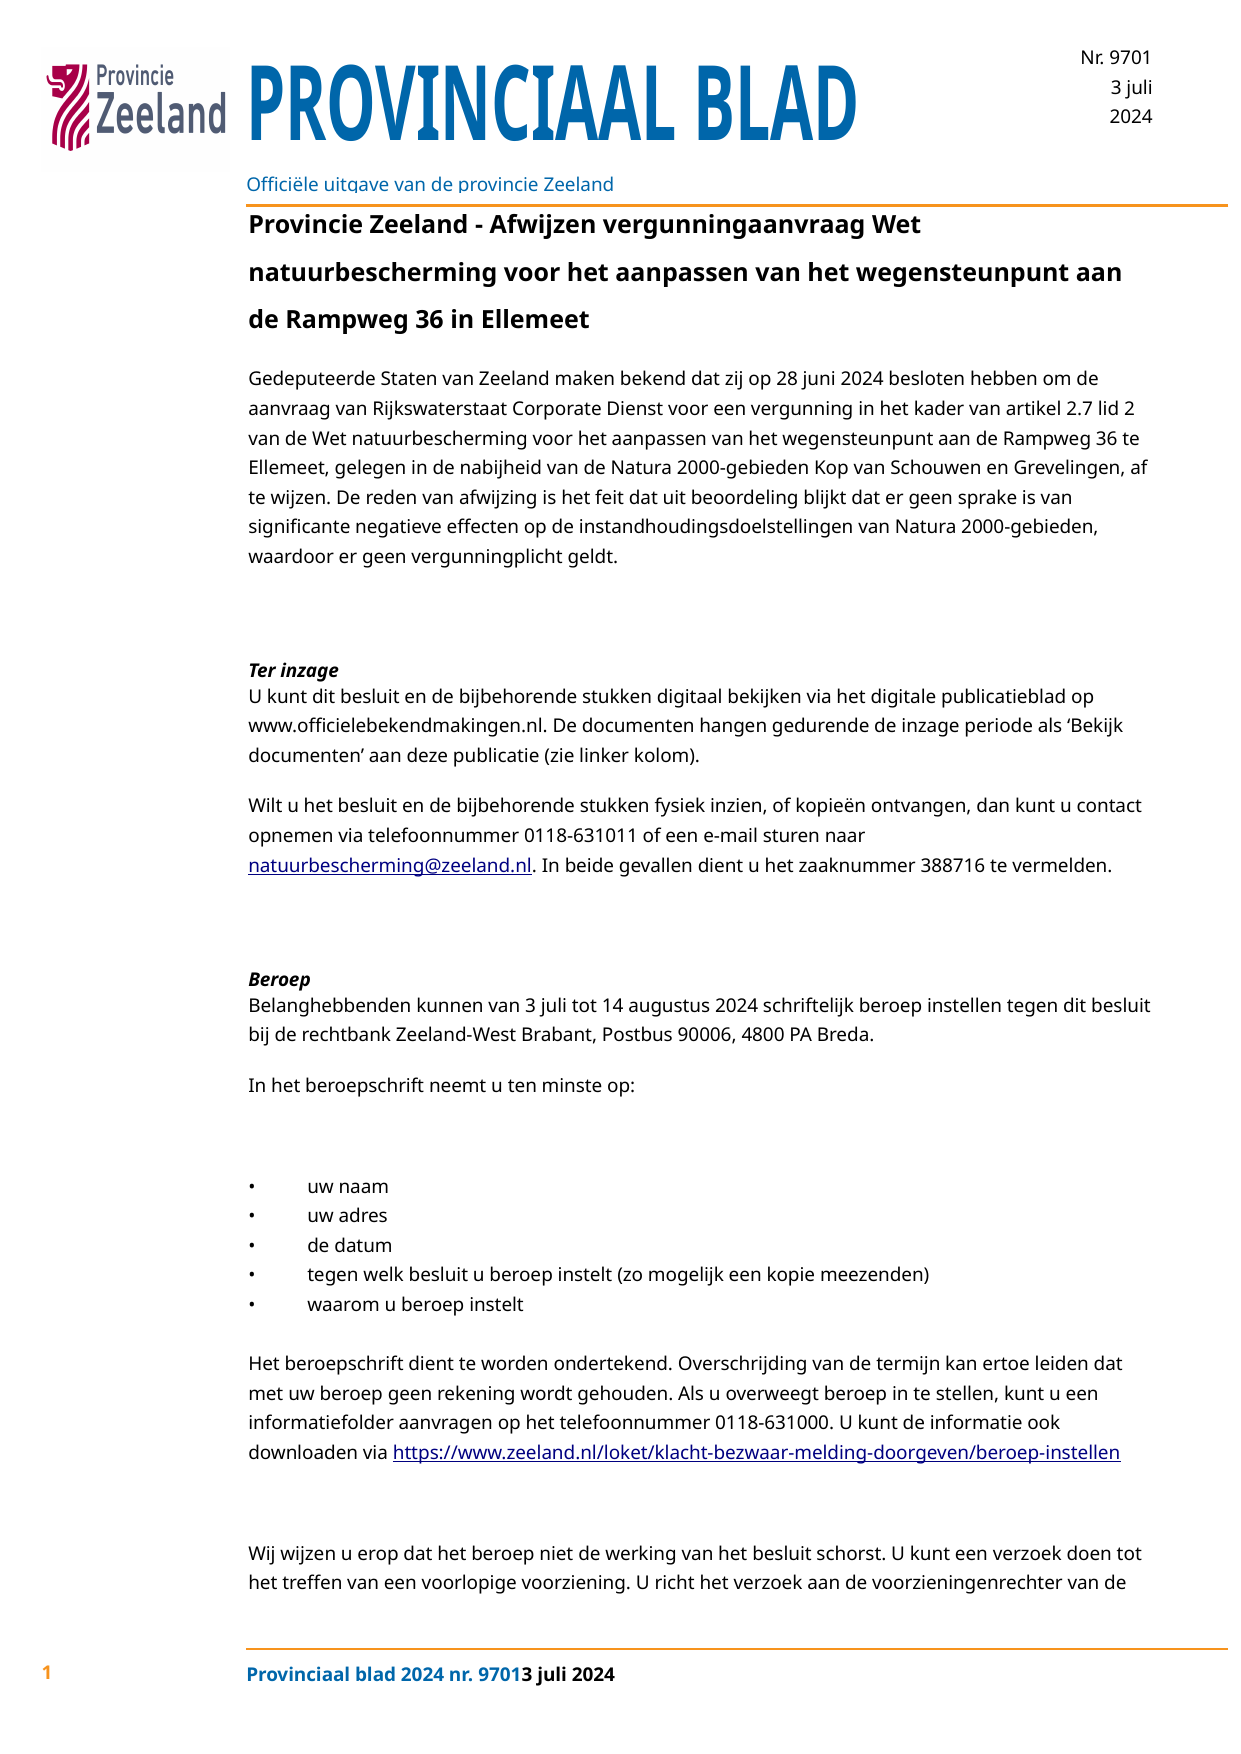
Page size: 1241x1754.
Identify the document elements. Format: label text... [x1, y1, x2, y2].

list uw adres [248, 1202, 1152, 1228]
text Gedeputeerde Staten van Zeeland maken bekend dat zij op 28 juni 2024 besloten hebben om de aanvraag van Rijkswaterstaat Corporate Dienst voor een vergunning in het kader van artikel 2.7 lid 2 van de Wet natuurbescherming voor het aanpassen van het wegensteunpunt aan de Rampweg 36 te Ellemeet, gelegen in de nabijheid van de Natura 2000-gebieden Kop van Schouwen en Grevelingen, af te wijzen. De reden van afwijzing is het feit dat uit beoordeling blijkt dat er geen sprake is van significante negatieve effecten op de instandhoudingsdoelstellingen van Natura 2000-gebieden, waardoor er geen vergunningplicht geldt. [248, 366, 1152, 569]
text Beroep [248, 966, 1152, 992]
text In het beroepschrift neemt u ten minste op: [248, 1072, 1152, 1098]
text Het beroepschrift dient te worden ondertekend. Overschrijding van de termijn kan ertoe leiden dat met uw beroep geen rekening wordt gehouden. Als u overweegt beroep in te stellen, kunt u een informatiefolder aanvragen op het telefoonnummer 0118-631000. U kunt de informatie ook downloaden via https://www.zeeland.nl/loket/klacht-bezwaar-melding-doorgeven/beroep-instellen [248, 1350, 1152, 1465]
text Belanghebbenden kunnen van 3 juli tot 14 augustus 2024 schriftelijk beroep instellen tegen dit besluit bij de rechtbank Zeeland-West Brabant, Postbus 90006, 4800 PA Breda. [248, 992, 1152, 1047]
list waarom u beroep instelt [248, 1291, 1152, 1317]
text U kunt dit besluit en de bijbehorende stukken digitaal bekijken via het digitale publicatieblad op www.officielebekendmakingen.nl. De documenten hangen gedurende de inzage periode als ‘Bekijk documenten’ aan deze publicatie (zie linker kolom). [248, 683, 1152, 768]
list tegen welk besluit u beroep instelt (zo mogelijk een kopie meezenden) [248, 1262, 1152, 1287]
picture [41, 47, 231, 172]
list de datum [248, 1232, 1152, 1258]
text Wij wijzen u erop dat het beroep niet de werking van het besluit schorst. U kunt een verzoek doen tot het treffen van een voorlopige voorziening. U richt het verzoek aan de voorzieningenrechter van de [248, 1540, 1152, 1595]
list uw naam [248, 1173, 1152, 1198]
text Provincie Zeeland - Afwijzen vergunningaanvraag Wet natuurbescherming voor het aanpassen van het wegensteunpunt aan de Rampweg 36 in Ellemeet [248, 207, 1152, 336]
text Wilt u het besluit en de bijbehorende stukken fysiek inzien, of kopieën ontvangen, dan kunt u contact opnemen via telefoonnummer 0118-631011 of een e-mail sturen naar natuurbescherming@zeeland.nl. In beide gevallen dient u het zaaknummer 388716 te vermelden. [248, 793, 1152, 878]
text Ter inzage [248, 657, 1152, 683]
